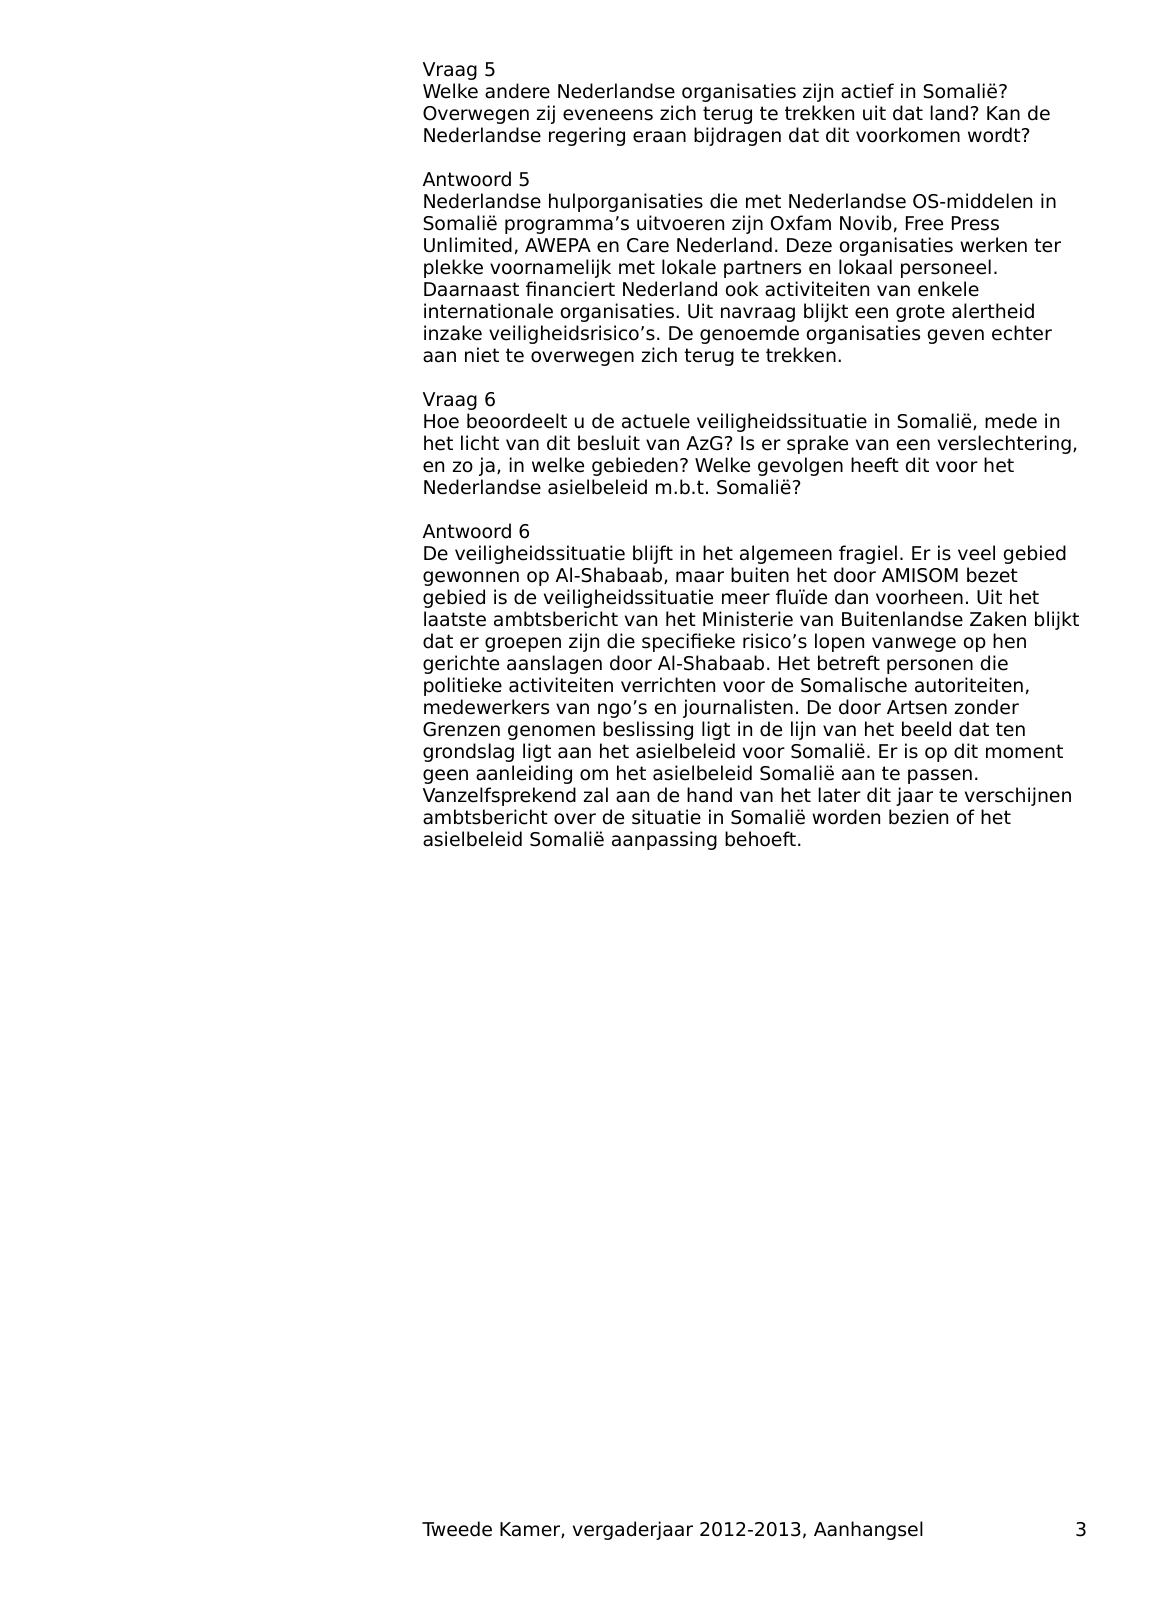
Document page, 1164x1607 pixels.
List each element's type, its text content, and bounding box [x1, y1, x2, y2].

text Vraag 5 [422, 59, 1087, 81]
text De veiligheidssituatie blijft in het algemeen fragiel. Er is veel gebied gewonnen op Al-Shabaab, maar buiten het door AMISOM bezet gebied is de veiligheidssituatie meer fluïde dan voorheen. Uit het laatste ambtsbericht van het Ministerie van Buitenlandse Zaken blijkt dat er groepen zijn die specifieke risico’s lopen vanwege op hen gerichte aanslagen door Al-Shabaab. Het betreft personen die politieke activiteiten verrichten voor de Somalische autoriteiten, medewerkers van ngo’s en journalisten. De door Artsen zonder Grenzen genomen beslissing ligt in de lijn van het beeld dat ten grondslag ligt aan het asielbeleid voor Somalië. Er is op dit moment geen aanleiding om het asielbeleid Somalië aan te passen. [422, 543, 1087, 785]
text Hoe beoordeelt u de actuele veiligheidssituatie in Somalië, mede in het licht van dit besluit van AzG? Is er sprake van een verslechtering, en zo ja, in welke gebieden? Welke gevolgen heeft dit voor het Nederlandse asielbeleid m.b.t. Somalië? [422, 411, 1087, 499]
text Nederlandse hulporganisaties die met Nederlandse OS-middelen in Somalië programma’s uitvoeren zijn Oxfam Novib, Free Press Unlimited, AWEPA en Care Nederland. Deze organisaties werken ter plekke voornamelijk met lokale partners en lokaal personeel. Daarnaast financiert Nederland ook activiteiten van enkele internationale organisaties. Uit navraag blijkt een grote alertheid inzake veiligheidsrisico’s. De genoemde organisaties geven echter aan niet te overwegen zich terug te trekken. [422, 191, 1087, 367]
text Antwoord 6 [422, 521, 1087, 543]
text Vraag 6 [422, 389, 1087, 411]
text Vanzelfsprekend zal aan de hand van het later dit jaar te verschijnen ambtsbericht over de situatie in Somalië worden bezien of het asielbeleid Somalië aanpassing behoeft. [422, 785, 1087, 851]
text Antwoord 5 [422, 169, 1087, 191]
text Welke andere Nederlandse organisaties zijn actief in Somalië? Overwegen zij eveneens zich terug te trekken uit dat land? Kan de Nederlandse regering eraan bijdragen dat dit voorkomen wordt? [422, 81, 1087, 147]
